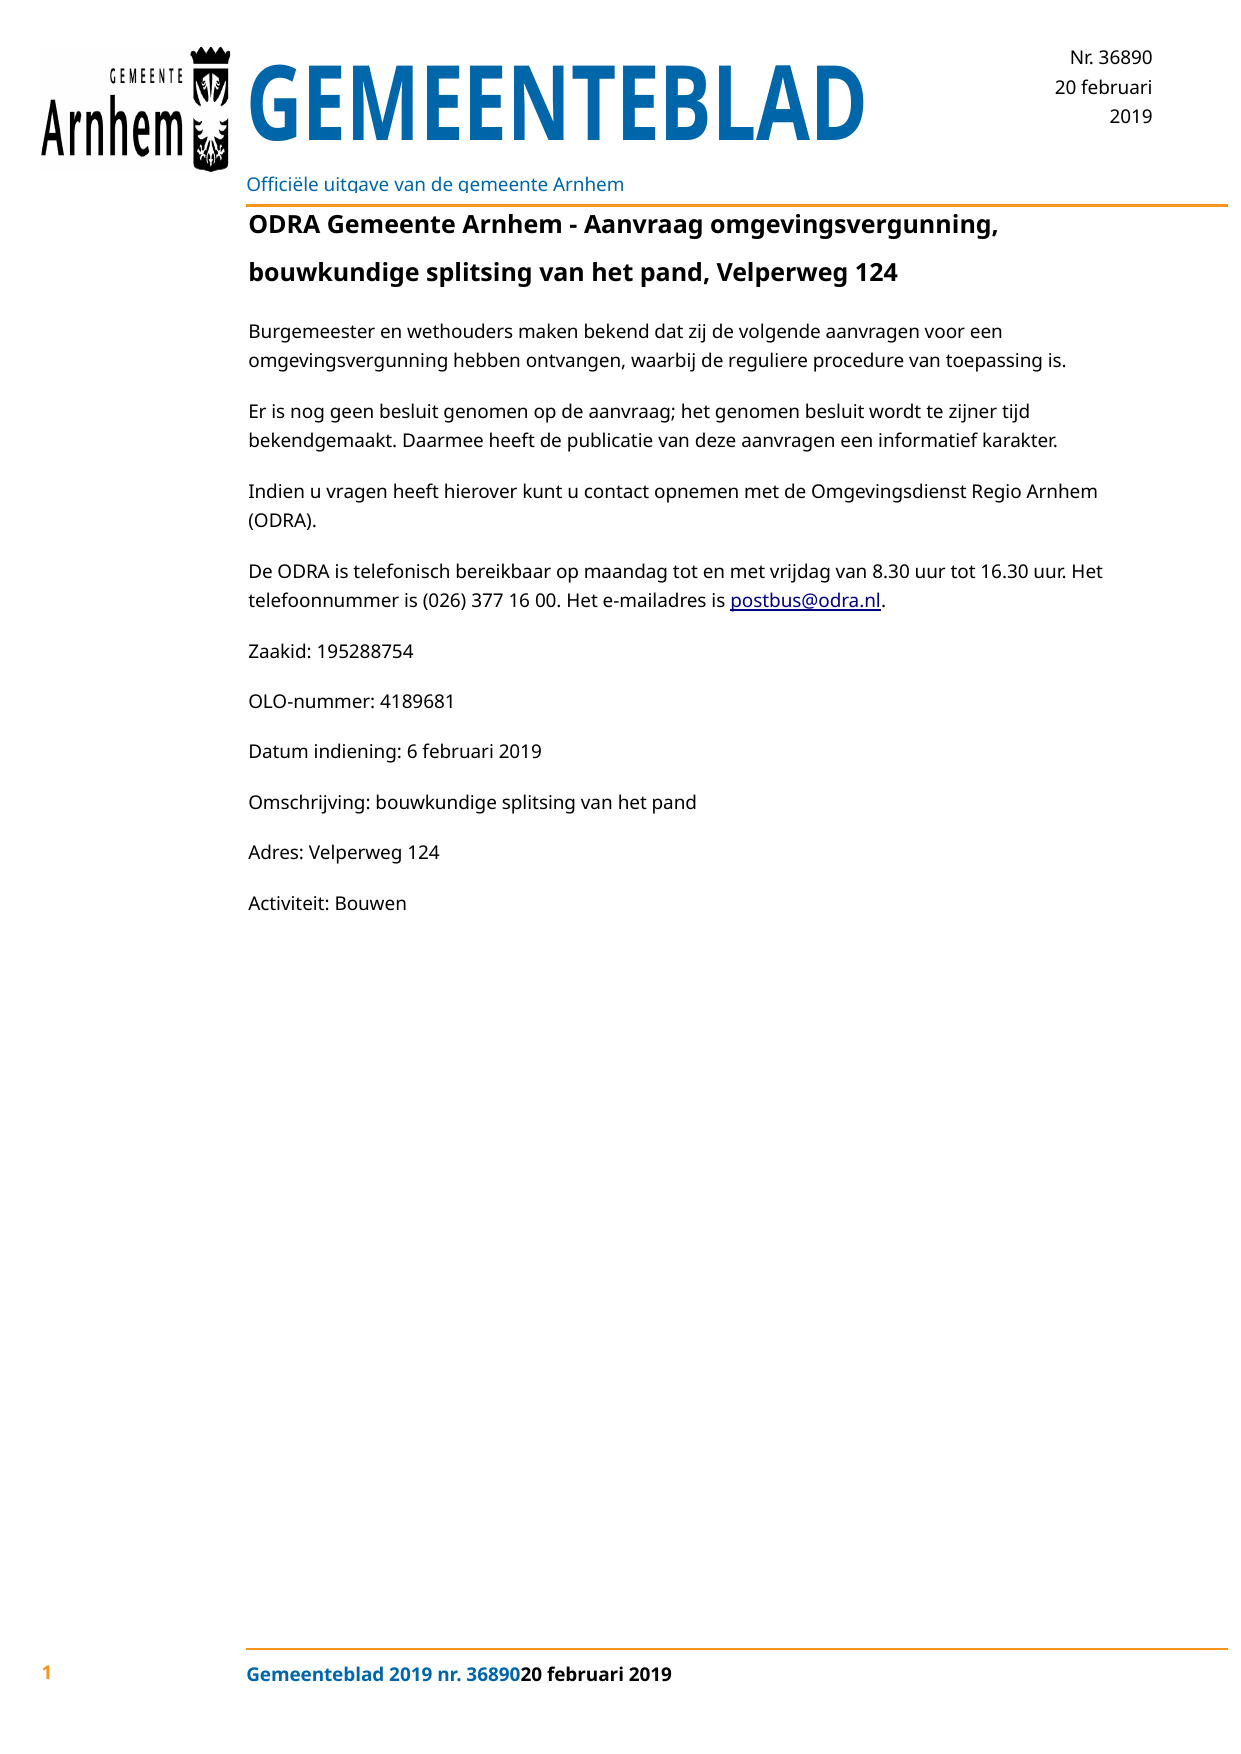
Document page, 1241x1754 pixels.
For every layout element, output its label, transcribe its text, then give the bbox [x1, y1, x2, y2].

text ODRA Gemeente Arnhem - Aanvraag omgevingsvergunning, bouwkundige splitsing van het pand, Velperweg 124 [248, 207, 1152, 288]
text Activiteit: Bouwen [248, 890, 1152, 916]
text Burgemeester en wethouders maken bekend dat zij de volgende aanvragen voor een omgevingsvergunning hebben ontvangen, waarbij de reguliere procedure van toepassing is. [248, 318, 1152, 373]
text Er is nog geen besluit genomen op de aanvraag; het genomen besluit wordt te zijner tijd bekendgemaakt. Daarmee heeft de publicatie van deze aanvragen een informatief karakter. [248, 398, 1152, 453]
picture [41, 47, 231, 172]
text De ODRA is telefonisch bereikbaar op maandag tot en met vrijdag van 8.30 uur tot 16.30 uur. Het telefoonnummer is (026) 377 16 00. Het e-mailadres is postbus@odra.nl. [248, 558, 1152, 613]
text Adres: Velperweg 124 [248, 839, 1152, 865]
text Datum indiening: 6 februari 2019 [248, 739, 1152, 764]
text Zaakid: 195288754 [248, 638, 1152, 664]
text Omschrijving: bouwkundige splitsing van het pand [248, 789, 1152, 815]
text OLO-nummer: 4189681 [248, 688, 1152, 714]
text Indien u vragen heeft hierover kunt u contact opnemen met de Omgevingsdienst Regio Arnhem (ODRA). [248, 478, 1152, 533]
